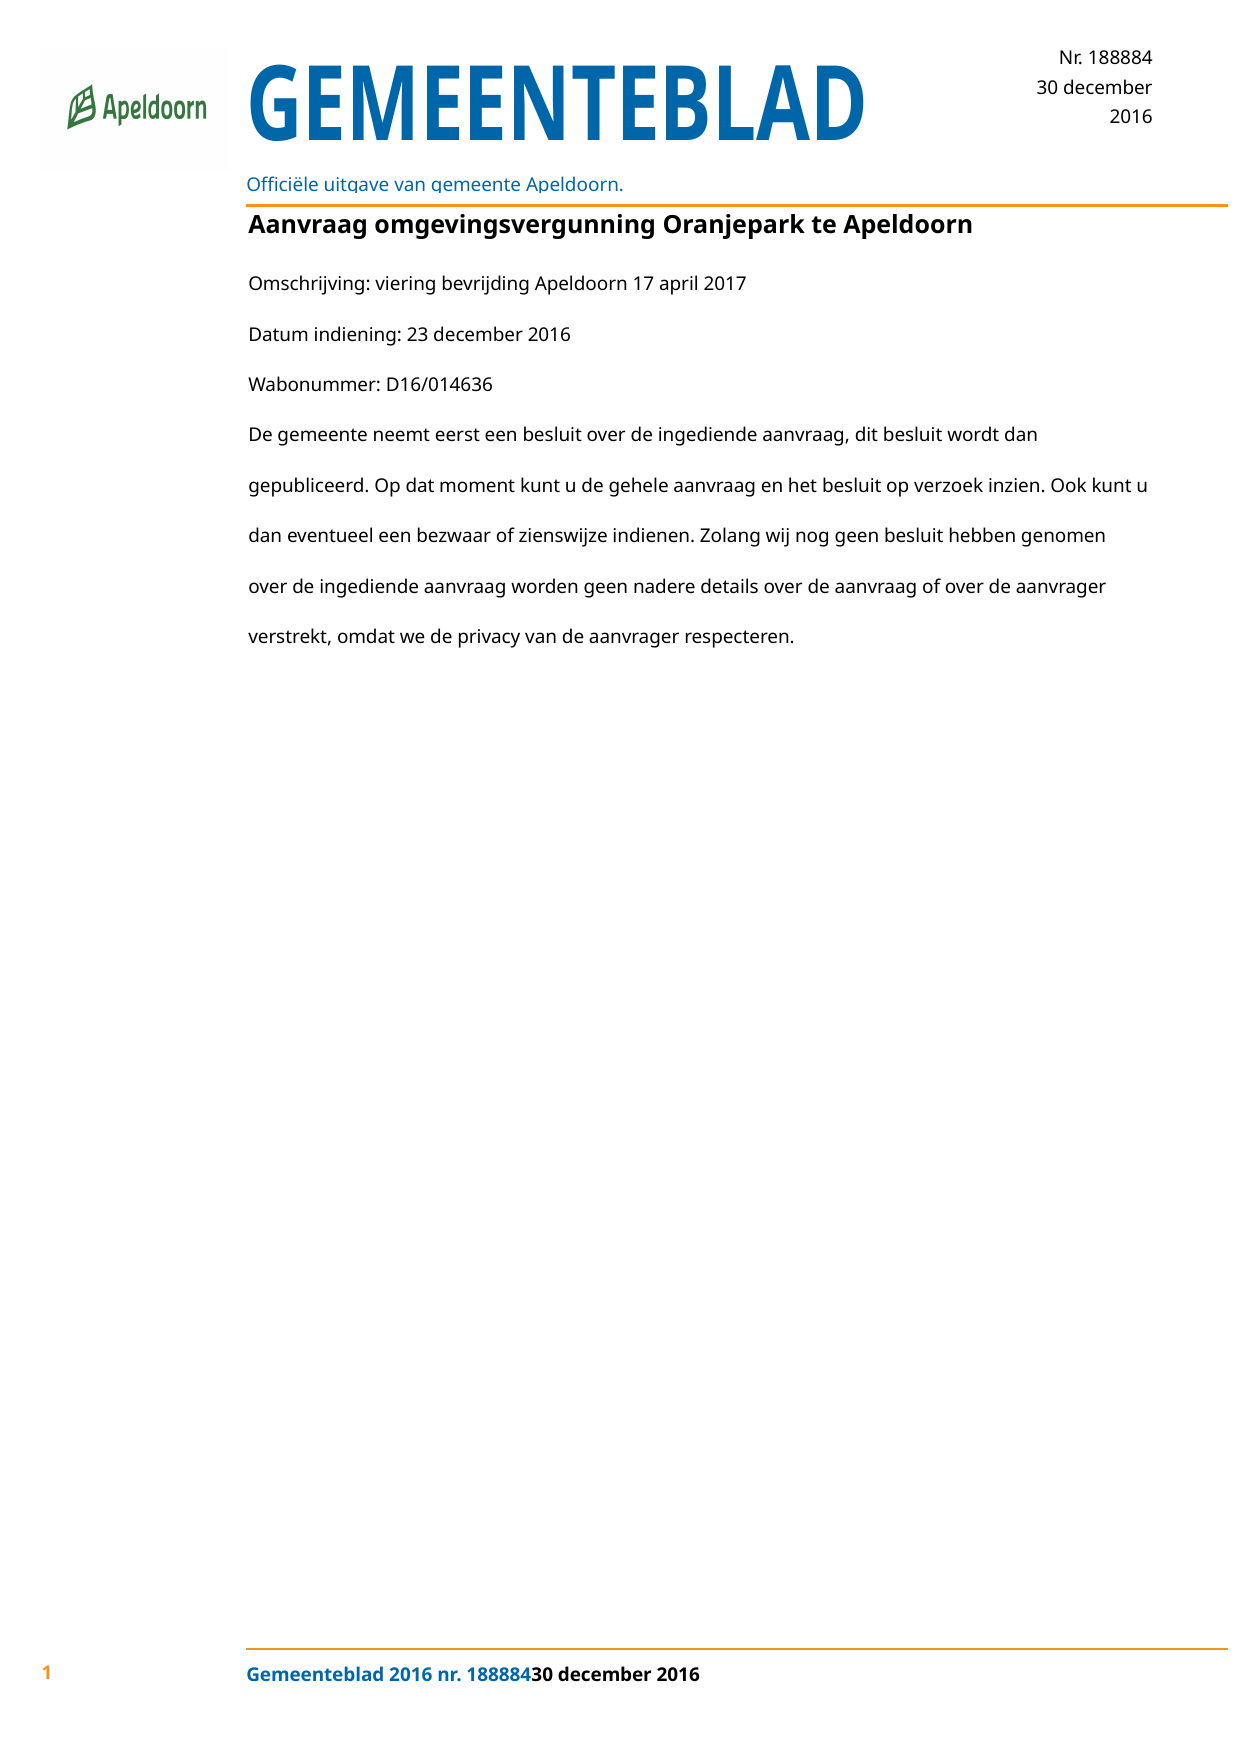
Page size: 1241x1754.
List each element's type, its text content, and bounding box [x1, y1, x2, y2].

text Wabonummer: D16/014636 [248, 371, 1152, 397]
text De gemeente neemt eerst een besluit over de ingediende aanvraag, dit besluit wordt dan [248, 422, 1152, 447]
picture [41, 47, 231, 172]
text gepubliceerd. Op dat moment kunt u de gehele aanvraag en het besluit op verzoek inzien. Ook kunt u [248, 472, 1152, 498]
text Aanvraag omgevingsvergunning Oranjepark te Apeldoorn [248, 207, 1152, 241]
text verstrekt, omdat we de privacy van de aanvrager respecteren. [248, 623, 1152, 649]
text Omschrijving: viering bevrijding Apeldoorn 17 april 2017 [248, 270, 1152, 296]
text over de ingediende aanvraag worden geen nadere details over de aanvraag of over de aanvrager [248, 573, 1152, 598]
text dan eventueel een bezwaar of zienswijze indienen. Zolang wij nog geen besluit hebben genomen [248, 522, 1152, 548]
text Datum indiening: 23 december 2016 [248, 321, 1152, 346]
